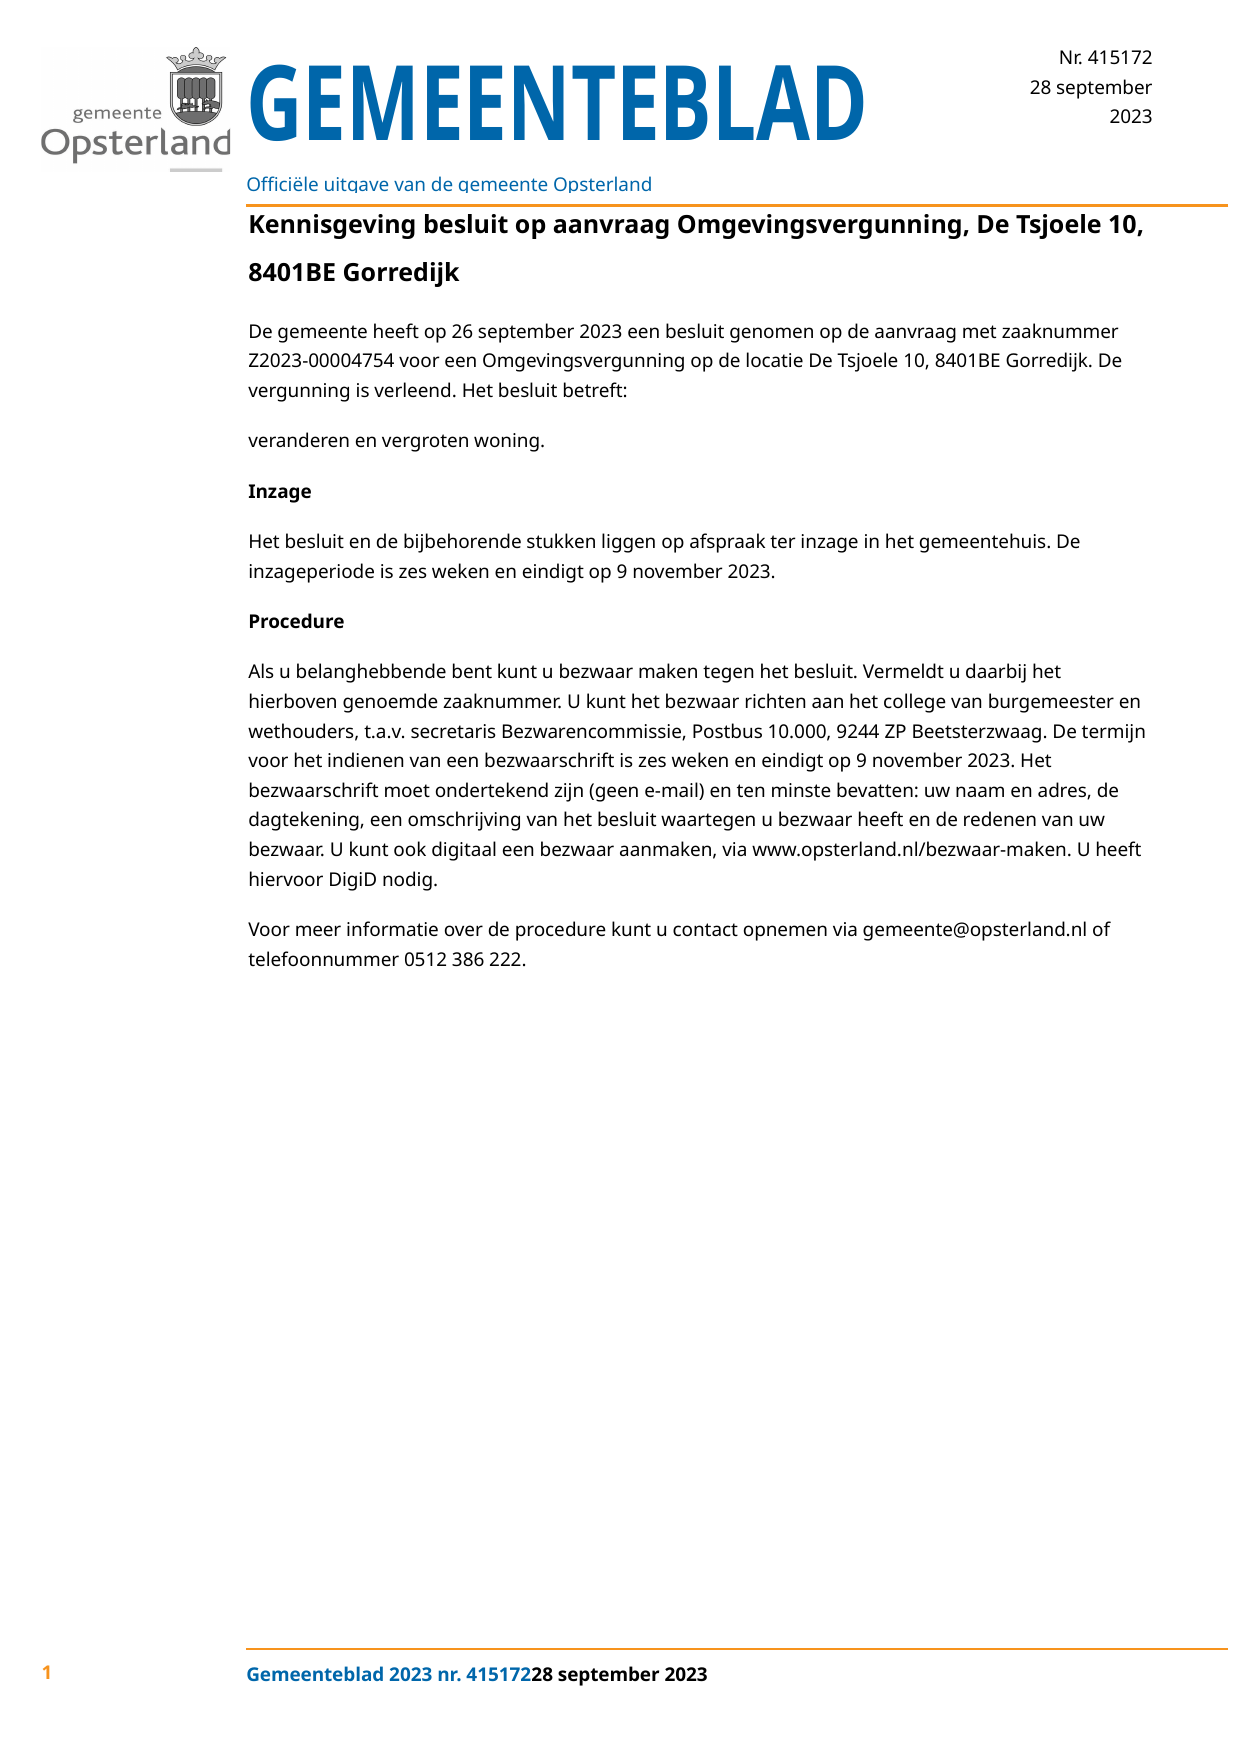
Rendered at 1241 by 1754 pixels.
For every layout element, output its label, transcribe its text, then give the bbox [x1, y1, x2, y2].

text Voor meer informatie over de procedure kunt u contact opnemen via gemeente@opsterland.nl of telefoonnummer 0512 386 222. [248, 916, 1152, 972]
text Procedure [248, 608, 1152, 634]
text De gemeente heeft op 26 september 2023 een besluit genomen op de aanvraag met zaaknummer Z2023-00004754 voor een Omgevingsvergunning op de locatie De Tsjoele 10, 8401BE Gorredijk. De vergunning is verleend. Het besluit betreft: [248, 318, 1152, 403]
text Het besluit en de bijbehorende stukken liggen op afspraak ter inzage in het gemeentehuis. De inzageperiode is zes weken en eindigt op 9 november 2023. [248, 528, 1152, 584]
text veranderen en vergroten woning. [248, 427, 1152, 453]
picture [41, 47, 231, 172]
text Kennisgeving besluit op aanvraag Omgevingsvergunning, De Tsjoele 10, 8401BE Gorredijk [248, 207, 1152, 288]
text Als u belanghebbende bent kunt u bezwaar maken tegen het besluit. Vermeldt u daarbij het hierboven genoemde zaaknummer. U kunt het bezwaar richten aan het college van burgemeester en wethouders, t.a.v. secretaris Bezwarencommissie, Postbus 10.000, 9244 ZP Beetsterzwaag. De termijn voor het indienen van een bezwaarschrift is zes weken en eindigt op 9 november 2023. Het bezwaarschrift moet ondertekend zijn (geen e-mail) en ten minste bevatten: uw naam en adres, de dagtekening, een omschrijving van het besluit waartegen u bezwaar heeft en de redenen van uw bezwaar. U kunt ook digitaal een bezwaar aanmaken, via www.opsterland.nl/bezwaar-maken. U heeft hiervoor DigiD nodig. [248, 659, 1152, 892]
text Inzage [248, 478, 1152, 504]
